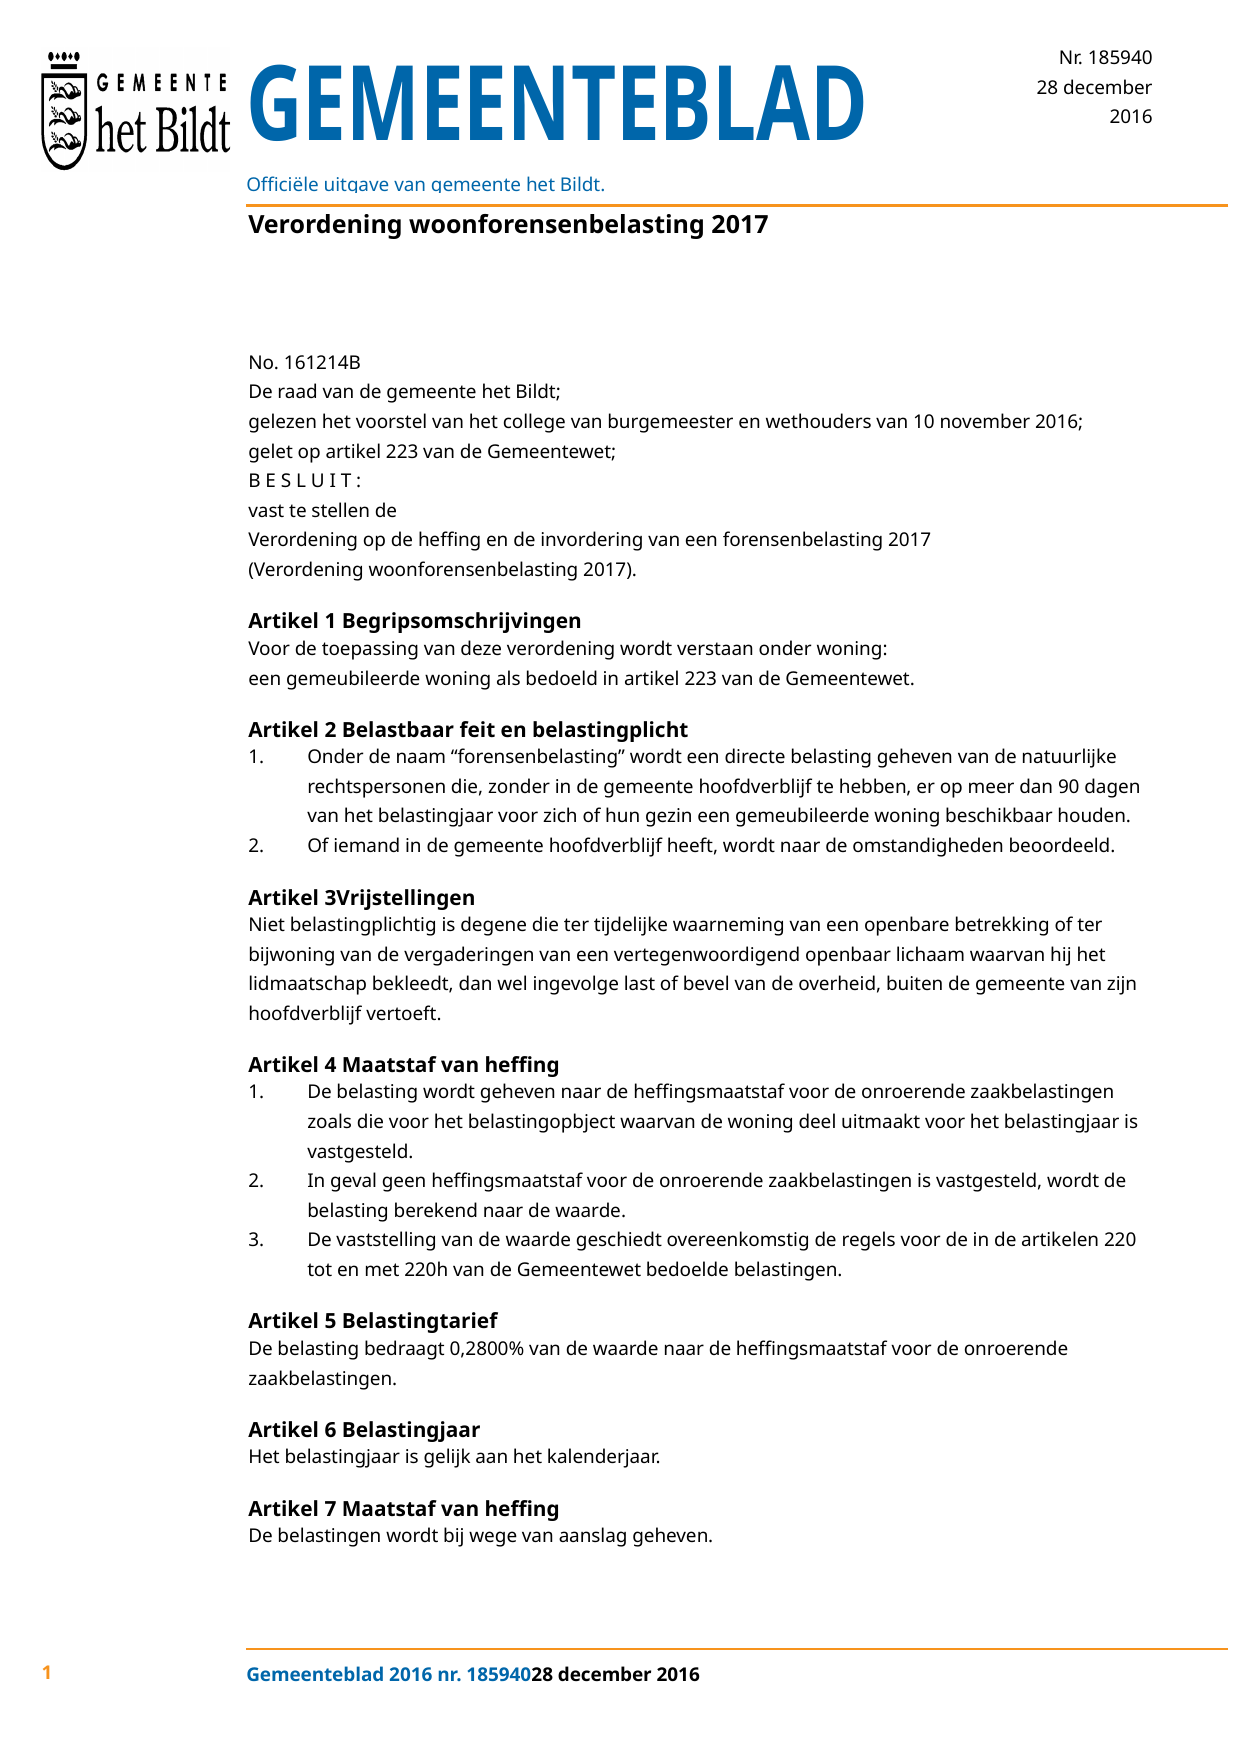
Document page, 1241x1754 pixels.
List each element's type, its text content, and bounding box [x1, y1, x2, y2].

list Of iemand in de gemeente hoofdverblijf heeft, wordt naar de omstandigheden beoordeeld. [248, 832, 1152, 858]
text Artikel 5 Belastingtarief [248, 1307, 1152, 1335]
list De vaststelling van de waarde geschiedt overeenkomstig de regels voor de in de artikelen 220 tot en met 220h van de Gemeentewet bedoelde belastingen. [248, 1227, 1152, 1282]
list Onder de naam “forensenbelasting” wordt een directe belasting geheven van de natuurlijke rechtspersonen die, zonder in de gemeente hoofdverblijf te hebben, er op meer dan 90 dagen van het belastingjaar voor zich of hun gezin een gemeubileerde woning beschikbaar houden. [248, 743, 1152, 828]
text gelezen het voorstel van het college van burgemeester en wethouders van 10 november 2016; [248, 408, 1152, 434]
text Verordening woonforensenbelasting 2017 [248, 207, 1152, 241]
text Artikel 7 Maatstaf van heffing [248, 1494, 1152, 1522]
list In geval geen heffingsmaatstaf voor de onroerende zaakbelastingen is vastgesteld, wordt de belasting berekend naar de waarde. [248, 1167, 1152, 1223]
text Artikel 3Vrijstellingen [248, 883, 1152, 911]
text Het belastingjaar is gelijk aan het kalenderjaar. [248, 1443, 1152, 1469]
text Artikel 1 Begripsomschrijvingen [248, 607, 1152, 635]
text gelet op artikel 223 van de Gemeentewet; [248, 438, 1152, 464]
text B E S L U I T : [248, 467, 1152, 493]
text Verordening op de heffing en de invordering van een forensenbelasting 2017 [248, 527, 1152, 552]
text De belastingen wordt bij wege van aanslag geheven. [248, 1522, 1152, 1548]
picture [41, 47, 231, 172]
text Artikel 2 Belastbaar feit en belastingplicht [248, 715, 1152, 743]
text Artikel 6 Belastingjaar [248, 1415, 1152, 1443]
list De belasting wordt geheven naar de heffingsmaatstaf voor de onroerende zaakbelastingen zoals die voor het belastingopbject waarvan de woning deel uitmaakt voor het belastingjaar is vastgesteld. [248, 1079, 1152, 1164]
text De raad van de gemeente het Bildt; [248, 379, 1152, 404]
text (Verordening woonforensenbelasting 2017). [248, 556, 1152, 582]
text No. 161214B [248, 349, 1152, 375]
text De belasting bedraagt 0,2800% van de waarde naar de heffingsmaatstaf voor de onroerende zaakbelastingen. [248, 1335, 1152, 1390]
text Voor de toepassing van deze verordening wordt verstaan onder woning: [248, 635, 1152, 661]
text vast te stellen de [248, 497, 1152, 523]
text Artikel 4 Maatstaf van heffing [248, 1050, 1152, 1079]
text Niet belastingplichtig is degene die ter tijdelijke waarneming van een openbare betrekking of ter bijwoning van de vergaderingen van een vertegenwoordigend openbaar lichaam waarvan hij het lidmaatschap bekleedt, dan wel ingevolge last of bevel van de overheid, buiten de gemeente van zijn hoofdverblijf vertoeft. [248, 911, 1152, 1026]
text een gemeubileerde woning als bedoeld in artikel 223 van de Gemeentewet. [248, 665, 1152, 690]
